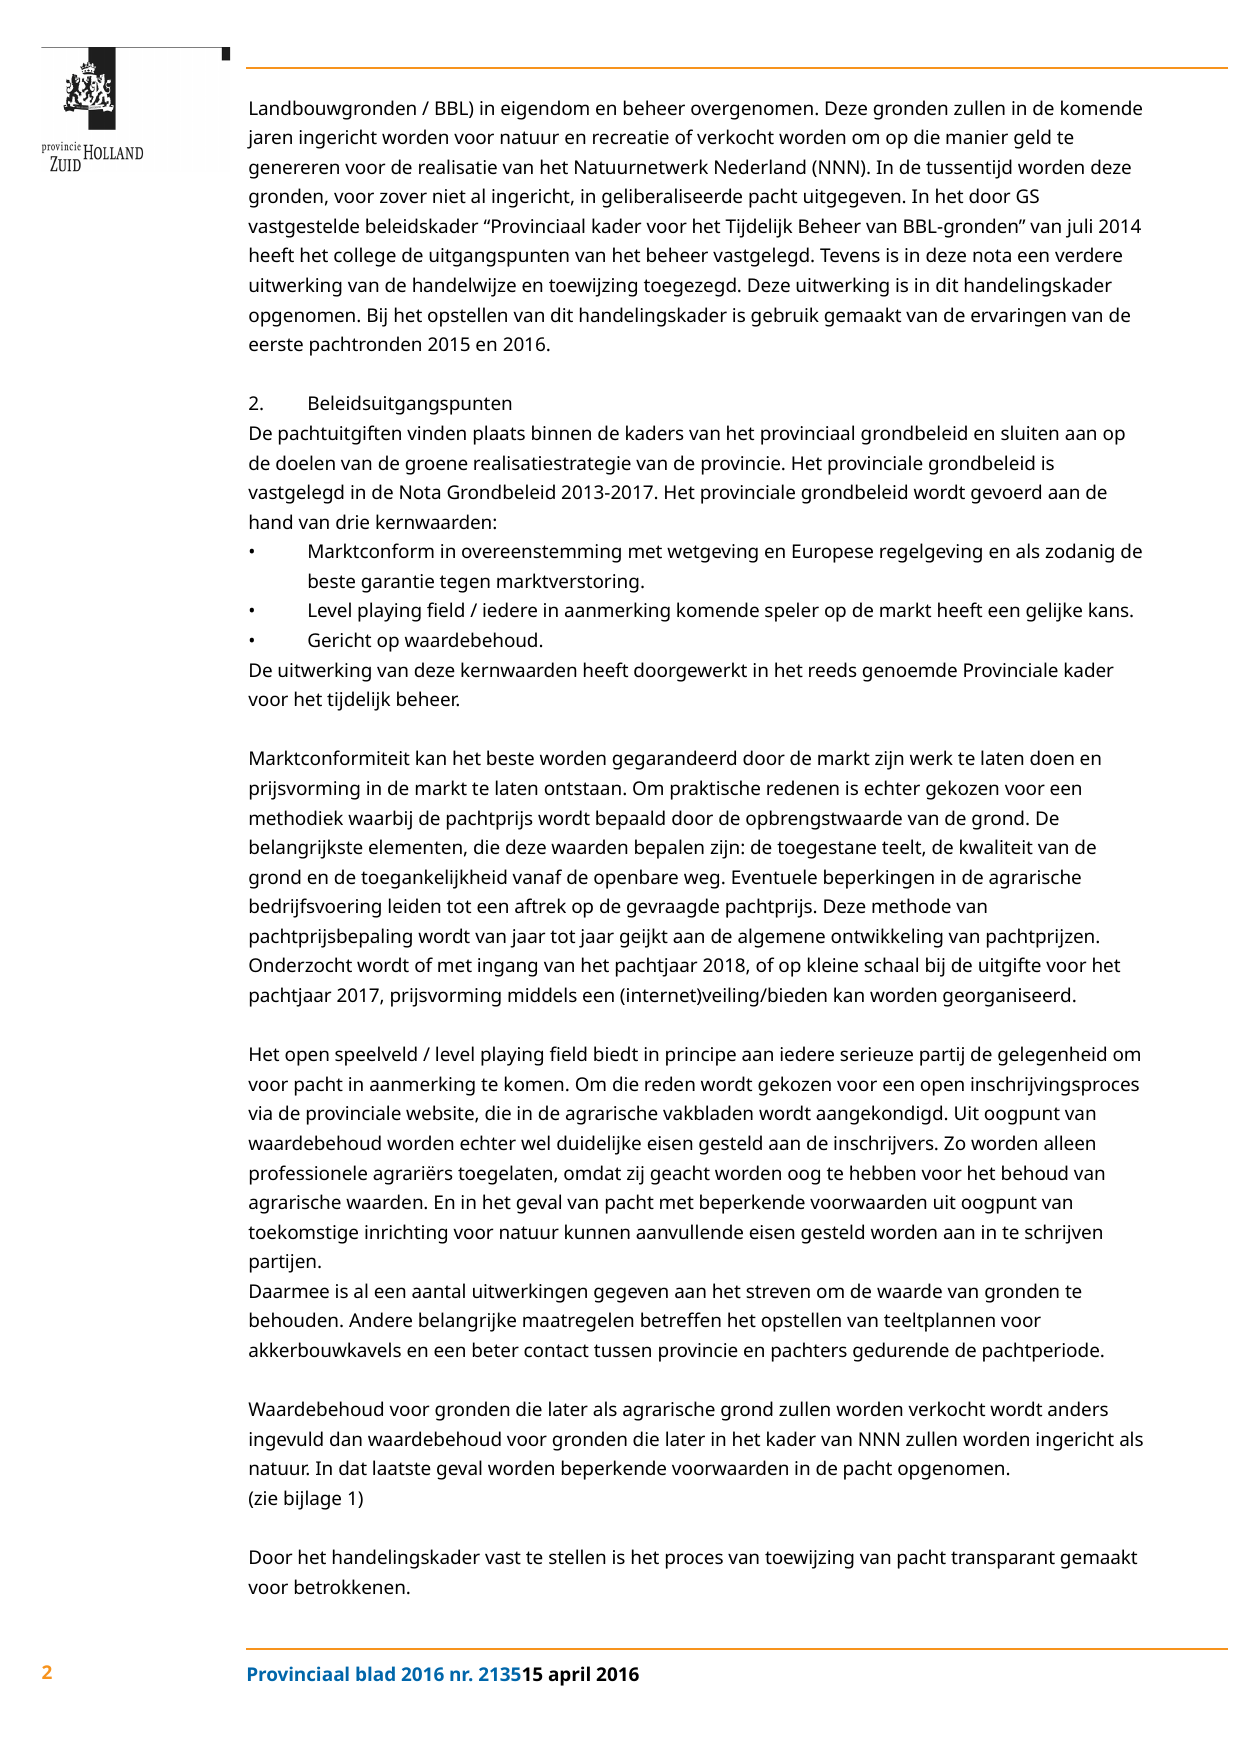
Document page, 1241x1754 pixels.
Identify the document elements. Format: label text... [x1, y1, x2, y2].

list Gericht op waardebehoud. [248, 627, 1152, 653]
text De pachtuitgiften vinden plaats binnen de kaders van het provinciaal grondbeleid en sluiten aan op de doelen van de groene realisatiestrategie van de provincie. Het provinciale grondbeleid is vastgelegd in de Nota Grondbeleid 2013-2017. Het provinciale grondbeleid wordt gevoerd aan de hand van drie kernwaarden: [248, 420, 1152, 535]
text Door het handelingskader vast te stellen is het proces van toewijzing van pacht transparant gemaakt voor betrokkenen. [248, 1544, 1152, 1600]
text Landbouwgronden / BBL) in eigendom en beheer overgenomen. Deze gronden zullen in de komende jaren ingericht worden voor natuur en recreatie of verkocht worden om op die manier geld te genereren voor de realisatie van het Natuurnetwerk Nederland (NNN). In de tussentijd worden deze gronden, voor zover niet al ingericht, in geliberaliseerde pacht uitgegeven. In het door GS vastgestelde beleidskader “Provinciaal kader voor het Tijdelijk Beheer van BBL-gronden” van juli 2014 heeft het college de uitgangspunten van het beheer vastgelegd. Tevens is in deze nota een verdere uitwerking van de handelwijze en toewijzing toegezegd. Deze uitwerking is in dit handelingskader opgenomen. Bij het opstellen van dit handelingskader is gebruik gemaakt van de ervaringen van de eerste pachtronden 2015 en 2016. [248, 95, 1152, 357]
text Marktconformiteit kan het beste worden gegarandeerd door de markt zijn werk te laten doen en prijsvorming in de markt te laten ontstaan. Om praktische redenen is echter gekozen voor een methodiek waarbij de pachtprijs wordt bepaald door de opbrengstwaarde van de grond. De belangrijkste elementen, die deze waarden bepalen zijn: de toegestane teelt, de kwaliteit van de grond en de toegankelijkheid vanaf de openbare weg. Eventuele beperkingen in de agrarische bedrijfsvoering leiden tot een aftrek op de gevraagde pachtprijs. Deze methode van pachtprijsbepaling wordt van jaar tot jaar geijkt aan de algemene ontwikkeling van pachtprijzen. Onderzocht wordt of met ingang van het pachtjaar 2018, of op kleine schaal bij de uitgifte voor het pachtjaar 2017, prijsvorming middels een (internet)veiling/bieden kan worden georganiseerd. [248, 746, 1152, 1008]
text Het open speelveld / level playing field biedt in principe aan iedere serieuze partij de gelegenheid om voor pacht in aanmerking te komen. Om die reden wordt gekozen voor een open inschrijvingsproces via de provinciale website, die in de agrarische vakbladen wordt aangekondigd. Uit oogpunt van waardebehoud worden echter wel duidelijke eisen gesteld aan de inschrijvers. Zo worden alleen professionele agrariërs toegelaten, omdat zij geacht worden oog te hebben voor het behoud van agrarische waarden. En in het geval van pacht met beperkende voorwaarden uit oogpunt van toekomstige inrichting voor natuur kunnen aanvullende eisen gesteld worden aan in te schrijven partijen. [248, 1041, 1152, 1274]
list Beleidsuitgangspunten [248, 391, 1152, 416]
list Level playing field / iedere in aanmerking komende speler op de markt heeft een gelijke kans. [248, 598, 1152, 623]
picture [41, 47, 231, 172]
text Waardebehoud voor gronden die later als agrarische grond zullen worden verkocht wordt anders ingevuld dan waardebehoud voor gronden die later in het kader van NNN zullen worden ingericht als natuur. In dat laatste geval worden beperkende voorwaarden in de pacht opgenomen. [248, 1396, 1152, 1481]
list Marktconform in overeenstemming met wetgeving en Europese regelgeving en als zodanig de beste garantie tegen marktverstoring. [248, 538, 1152, 594]
text De uitwerking van deze kernwaarden heeft doorgewerkt in het reeds genoemde Provinciale kader voor het tijdelijk beheer. [248, 657, 1152, 712]
text Daarmee is al een aantal uitwerkingen gegeven aan het streven om de waarde van gronden te behouden. Andere belangrijke maatregelen betreffen het opstellen van teeltplannen voor akkerbouwkavels en een beter contact tussen provincie en pachters gedurende de pachtperiode. [248, 1278, 1152, 1363]
text (zie bijlage 1) [248, 1485, 1152, 1511]
